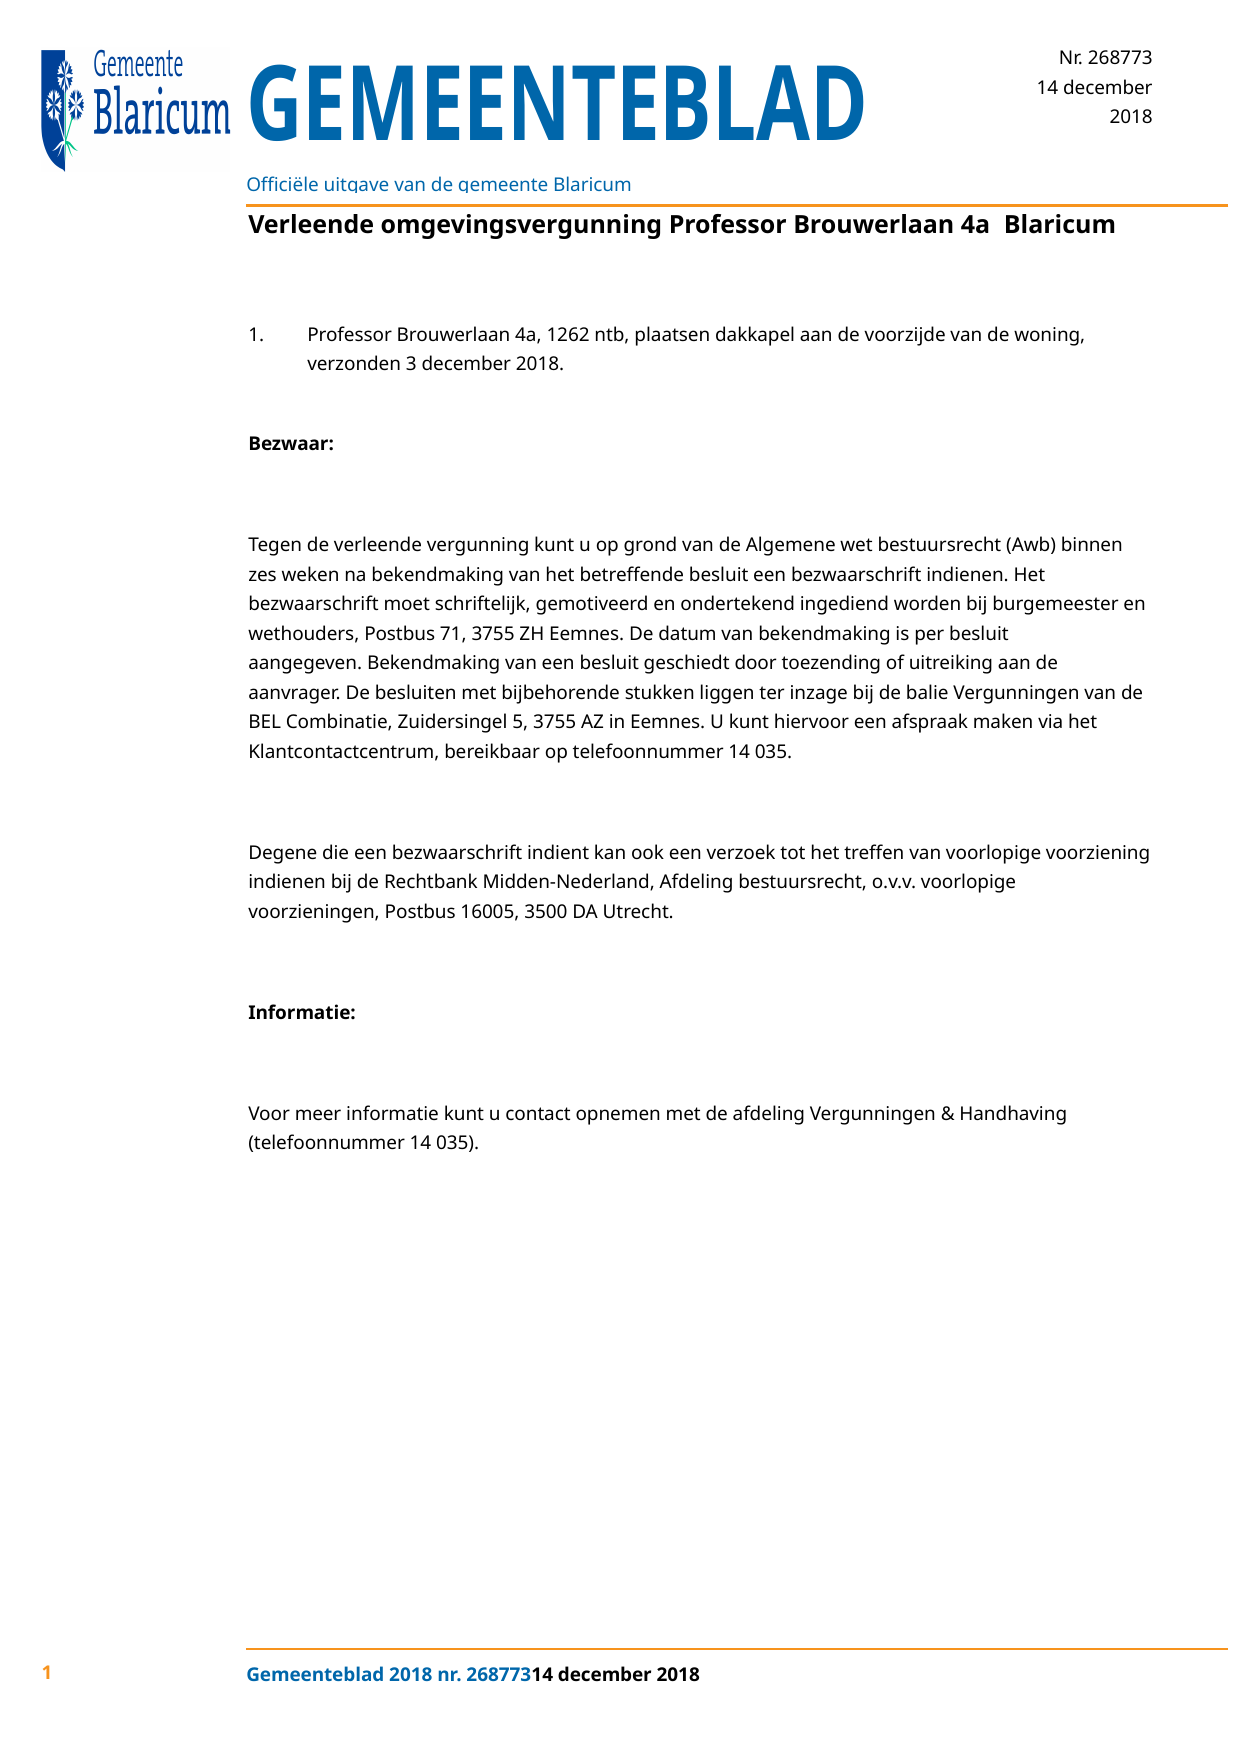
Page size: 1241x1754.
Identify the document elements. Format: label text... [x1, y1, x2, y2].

list Professor Brouwerlaan 4a, 1262 ntb, plaatsen dakkapel aan de voorzijde van de woning, verzonden 3 december 2018. [248, 321, 1152, 376]
text Bezwaar: [248, 430, 1152, 456]
text Verleende omgevingsvergunning Professor Brouwerlaan 4a Blaricum [248, 207, 1152, 241]
text Degene die een bezwaarschrift indient kan ook een verzoek tot het treffen van voorlopige voorziening indienen bij de Rechtbank Midden-Nederland, Afdeling bestuursrecht, o.v.v. voorlopige voorzieningen, Postbus 16005, 3500 DA Utrecht. [248, 839, 1152, 924]
text Informatie: [248, 999, 1152, 1025]
picture [41, 47, 231, 172]
text Tegen de verleende vergunning kunt u op grond van de Algemene wet bestuursrecht (Awb) binnen zes weken na bekendmaking van het betreffende besluit een bezwaarschrift indienen. Het bezwaarschrift moet schriftelijk, gemotiveerd en ondertekend ingediend worden bij burgemeester en wethouders, Postbus 71, 3755 ZH Eemnes. De datum van bekendmaking is per besluit aangegeven. Bekendmaking van een besluit geschiedt door toezending of uitreiking aan de aanvrager. De besluiten met bijbehorende stukken liggen ter inzage bij de balie Vergunningen van de BEL Combinatie, Zuidersingel 5, 3755 AZ in Eemnes. U kunt hiervoor een afspraak maken via het Klantcontactcentrum, bereikbaar op telefoonnummer 14 035. [248, 531, 1152, 764]
text Voor meer informatie kunt u contact opnemen met de afdeling Vergunningen & Handhaving (telefoonnummer 14 035). [248, 1100, 1152, 1155]
